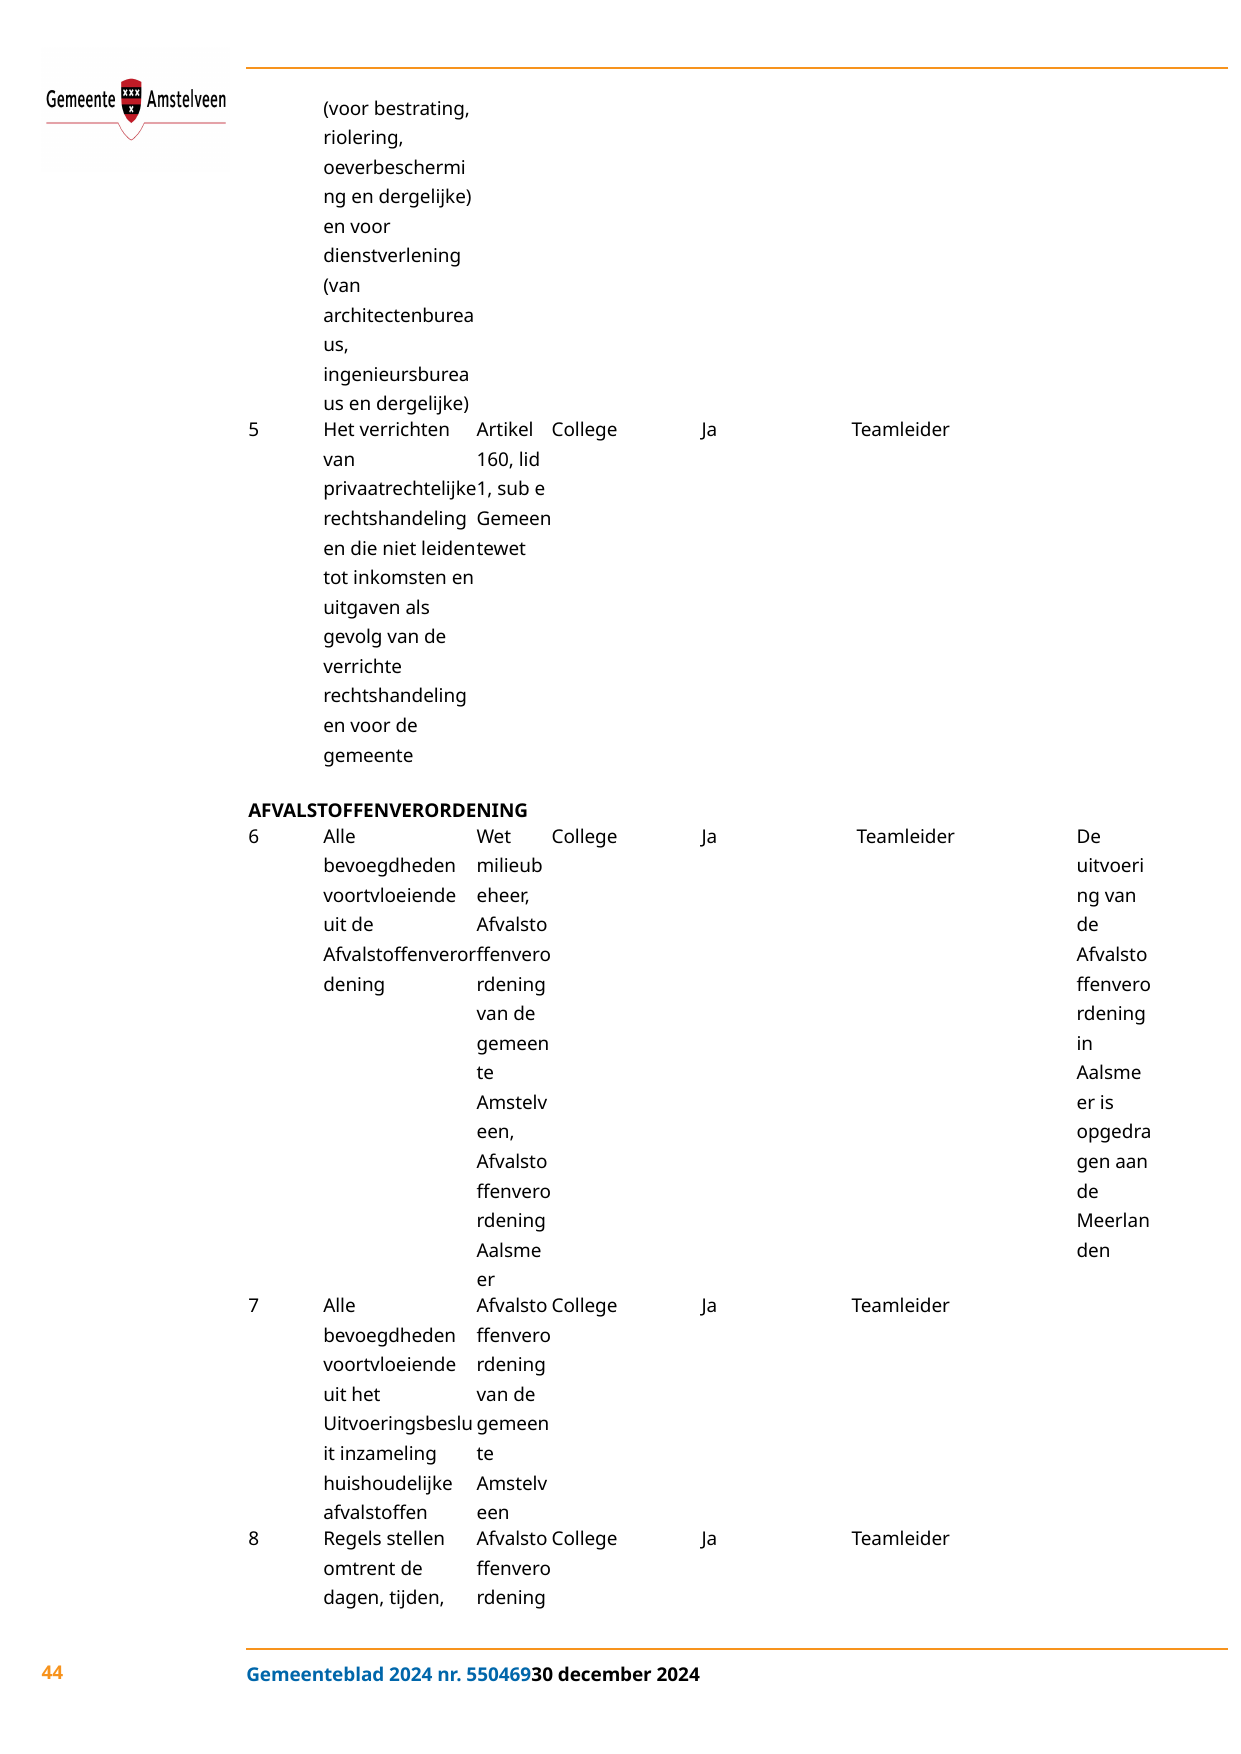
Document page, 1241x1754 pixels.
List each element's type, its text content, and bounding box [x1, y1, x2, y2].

table_cell 5 [248, 416, 323, 797]
table_cell Alle bevoegdheden voortvloeiende uit het Uitvoeringsbesluit inzameling huishoudelijke afvalstoffen [323, 1292, 476, 1525]
table_cell 7 [248, 1292, 323, 1525]
table_cell College [551, 416, 701, 797]
table_cell Regels stellen omtrent de dagen, tijden, [323, 1525, 476, 1610]
table_cell Ja [701, 823, 851, 1292]
table_cell [851, 95, 1076, 416]
table_cell Het verrichten van privaatrechtelijke rechtshandelingen die niet leiden tot inkomsten en uitgaven als gevolg van de verrichte rechtshandelingen voor de gemeente [323, 416, 476, 797]
table_cell Teamleider [851, 1292, 1076, 1525]
table_cell Afvalstoffenverordening van de gemeente Amstelveen [476, 1292, 551, 1525]
table_cell De uitvoering van de Afvalstoffenverordening in Aalsmeer is opgedragen aan de Meerlanden [1076, 823, 1152, 1292]
table_cell Wet milieubeheer, Afvalstoffenverordening van de gemeente Amstelveen, Afvalstoffenverordening Aalsmeer [476, 823, 551, 1292]
table_cell [248, 95, 323, 416]
table_cell AFVALSTOFFENVERORDENING [248, 797, 1152, 823]
table_cell College [551, 1525, 701, 1610]
table_cell [1076, 1292, 1152, 1525]
table_cell Artikel 160, lid 1, sub e Gemeentewet [476, 416, 551, 797]
table_cell 6 [248, 823, 323, 1292]
table_cell College [551, 1292, 701, 1525]
table_cell (voor bestrating, riolering, oeverbescherming en dergelijke) en voor dienstverlening (van architectenbureaus, ingenieursbureaus en dergelijke) [323, 95, 476, 416]
table_cell Afvalstoffenverordening [476, 1525, 551, 1610]
table_cell [551, 95, 701, 416]
table_cell [476, 95, 551, 416]
table_cell Teamleider [851, 1525, 1076, 1610]
table_cell [1076, 95, 1152, 416]
picture [41, 47, 231, 172]
table_cell College [551, 823, 701, 1292]
table_cell [1076, 416, 1152, 797]
table_cell Ja [701, 1292, 851, 1525]
table_cell 8 [248, 1525, 323, 1610]
table_cell Alle bevoegdheden voortvloeiende uit de Afvalstoffenverordening [323, 823, 476, 1292]
table_cell Teamleider [851, 823, 1076, 1292]
table_cell Teamleider [851, 416, 1076, 797]
table_cell [1076, 1525, 1152, 1610]
table_cell [701, 95, 851, 416]
table_cell Ja [701, 1525, 851, 1610]
table_cell Ja [701, 416, 851, 797]
